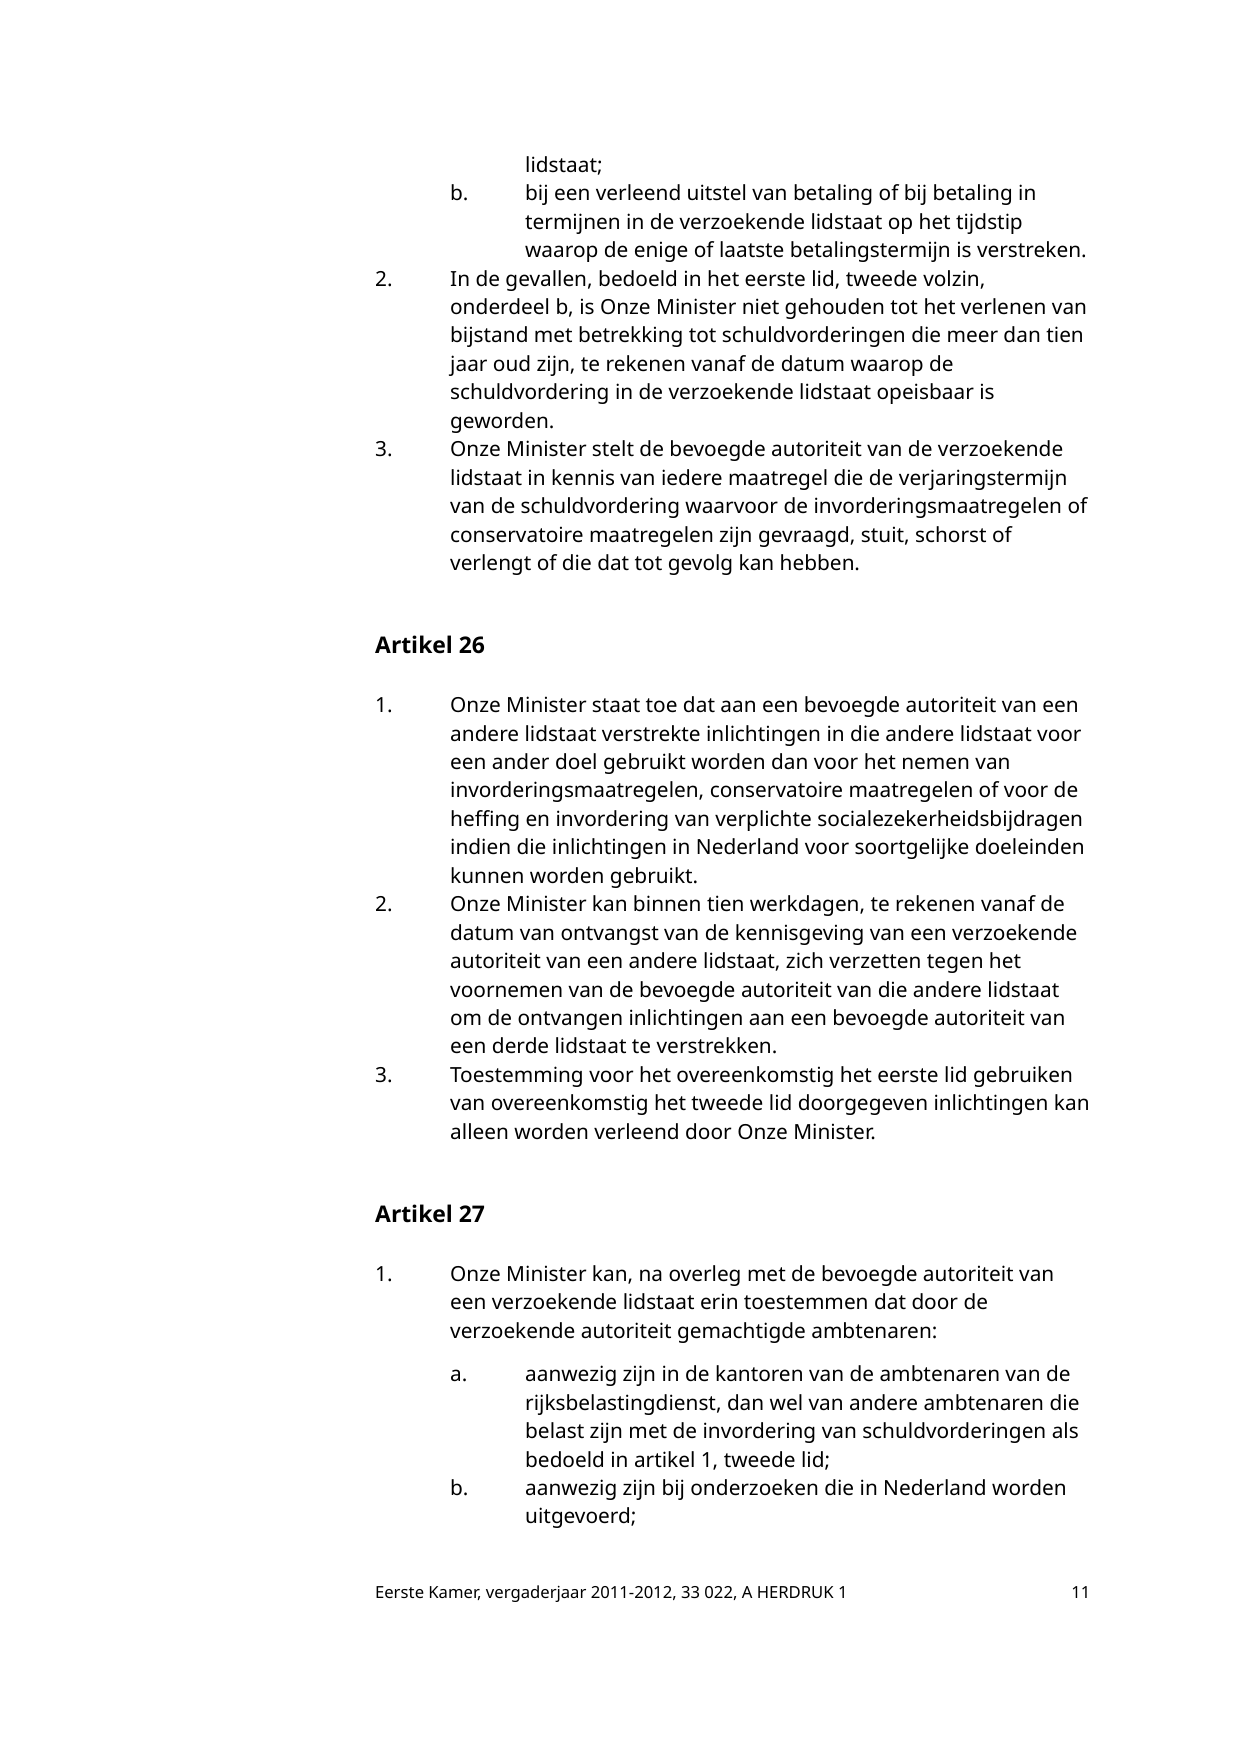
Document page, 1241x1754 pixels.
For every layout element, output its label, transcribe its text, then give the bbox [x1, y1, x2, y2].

list aanwezig zijn in de kantoren van de ambtenaren van de rijksbelastingdienst, dan wel van andere ambtenaren die belast zijn met de invordering van schuldvorderingen als bedoeld in artikel 1, tweede lid; [450, 1359, 1090, 1473]
list Onze Minister kan binnen tien werkdagen, te rekenen vanaf de datum van ontvangst van de kennisgeving van een verzoekende autoriteit van een andere lidstaat, zich verzetten tegen het voornemen van de bevoegde autoriteit van die andere lidstaat om de ontvangen inlichtingen aan een bevoegde autoriteit van een derde lidstaat te verstrekken. [375, 889, 1090, 1060]
list Toestemming voor het overeenkomstig het eerste lid gebruiken van overeenkomstig het tweede lid doorgegeven inlichtingen kan alleen worden verleend door Onze Minister. [375, 1060, 1090, 1145]
list In de gevallen, bedoeld in het eerste lid, tweede volzin, onderdeel b, is Onze Minister niet gehouden tot het verlenen van bijstand met betrekking tot schuldvorderingen die meer dan tien jaar oud zijn, te rekenen vanaf de datum waarop de schuldvordering in de verzoekende lidstaat opeisbaar is geworden. [375, 264, 1090, 434]
subtitle Artikel 26 [375, 629, 1090, 660]
list Onze Minister kan, na overleg met de bevoegde autoriteit van een verzoekende lidstaat erin toestemmen dat door de verzoekende autoriteit gemachtigde ambtenaren: [375, 1259, 1090, 1344]
list Onze Minister staat toe dat aan een bevoegde autoriteit van een andere lidstaat verstrekte inlichtingen in die andere lidstaat voor een ander doel gebruikt worden dan voor het nemen van invorderingsmaatregelen, conservatoire maatregelen of voor de heffing en invordering van verplichte socialezekerheidsbijdragen indien die inlichtingen in Nederland voor soortgelijke doeleinden kunnen worden gebruikt. [375, 690, 1090, 889]
subtitle Artikel 27 [375, 1198, 1090, 1229]
list lidstaat; [450, 150, 1090, 178]
list Onze Minister stelt de bevoegde autoriteit van de verzoekende lidstaat in kennis van iedere maatregel die de verjaringstermijn van de schuldvordering waarvoor de invorderingsmaatregelen of conservatoire maatregelen zijn gevraagd, stuit, schorst of verlengt of die dat tot gevolg kan hebben. [375, 434, 1090, 577]
list aanwezig zijn bij onderzoeken die in Nederland worden uitgevoerd; [450, 1473, 1090, 1530]
list bij een verleend uitstel van betaling of bij betaling in termijnen in de verzoekende lidstaat op het tijdstip waarop de enige of laatste betalingstermijn is verstreken. [450, 178, 1090, 264]
